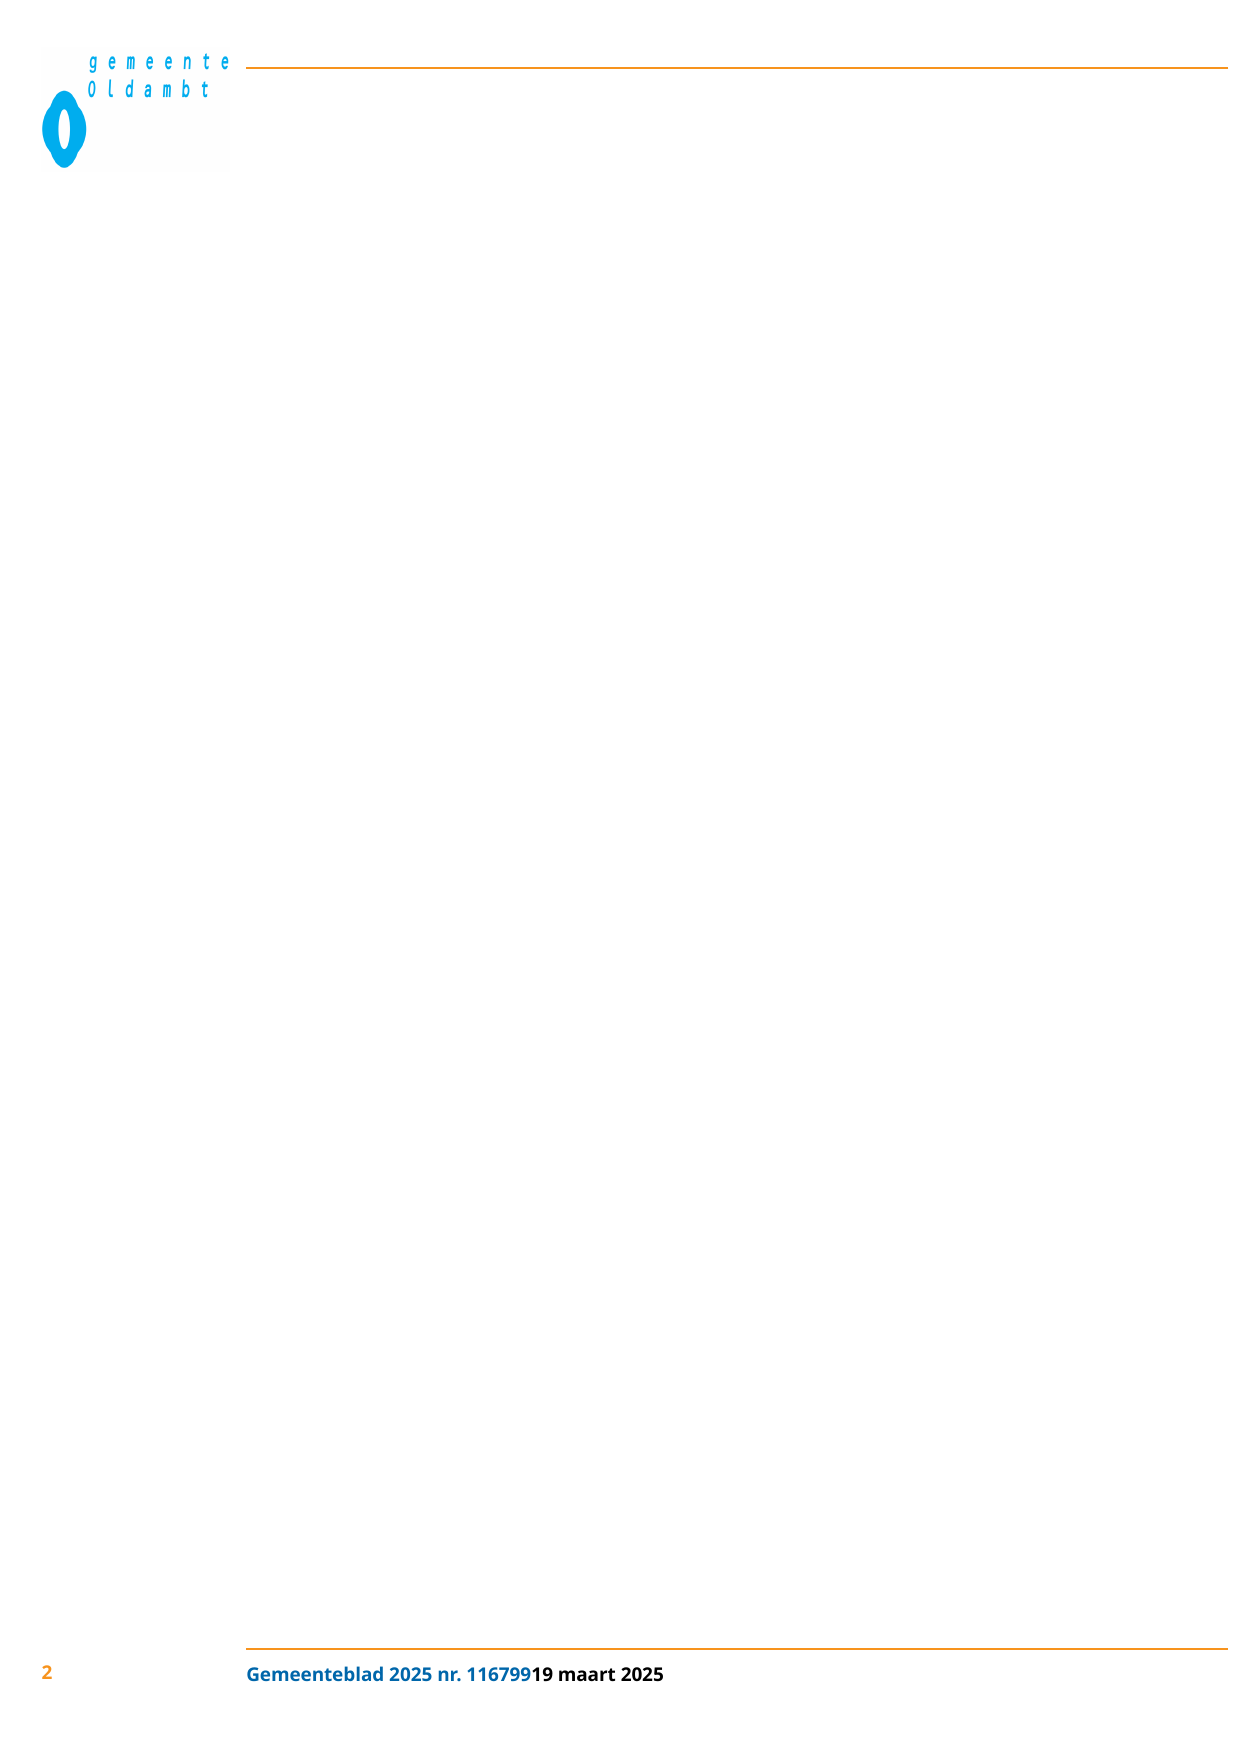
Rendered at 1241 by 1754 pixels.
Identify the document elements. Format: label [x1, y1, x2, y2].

picture [41, 47, 231, 172]
